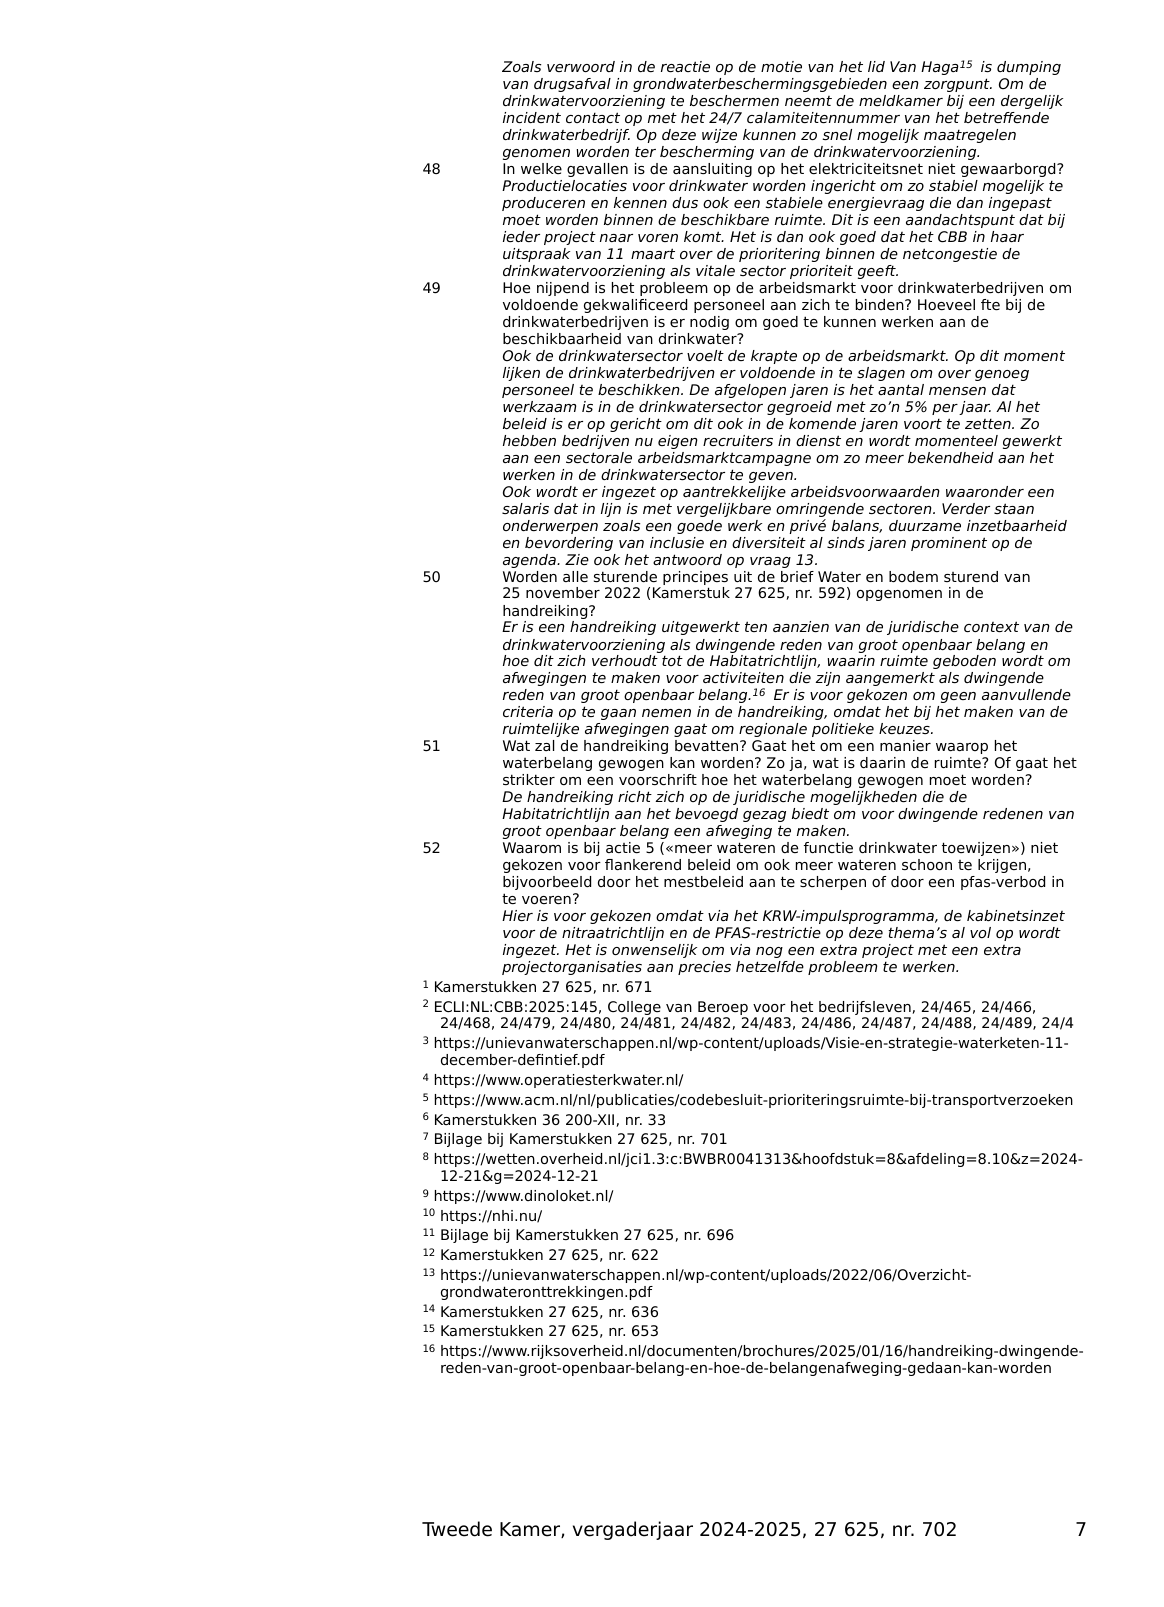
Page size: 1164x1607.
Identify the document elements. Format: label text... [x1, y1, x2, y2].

table_cell 52 [422, 840, 496, 976]
table_cell 48 [422, 161, 496, 280]
table_cell Waarom is bij actie 5 («meer wateren de functie drinkwater toewijzen») niet gekozen voor flankerend beleid om ook meer wateren schoon te krijgen, bijvoorbeeld door het mestbeleid aan te scherpen of door een pfas-verbod in te voeren? Hier is voor gekozen omdat via het KRW-impulsprogramma, de kabinetsinzet voor de nitraatrichtlijn en de PFAS-restrictie op deze thema’s al vol op wordt ingezet. Het is onwenselijk om via nog een extra project met een extra projectorganisaties aan precies hetzelfde probleem te werken. [496, 840, 1087, 976]
table_cell Wat zal de handreiking bevatten? Gaat het om een manier waarop het waterbelang gewogen kan worden? Zo ja, wat is daarin de ruimte? Of gaat het strikter om een voorschrift hoe het waterbelang gewogen moet worden? De handreiking richt zich op de juridische mogelijkheden die de Habitatrichtlijn aan het bevoegd gezag biedt om voor dwingende redenen van groot openbaar belang een afweging te maken. [496, 738, 1087, 840]
table_cell Worden alle sturende principes uit de brief Water en bodem sturend van 25 november 2022 (Kamerstuk 27 625, nr. 592) opgenomen in de handreiking? Er is een handreiking uitgewerkt ten aanzien van de juridische context van de drinkwatervoorziening als dwingende reden van groot openbaar belang en hoe dit zich verhoudt tot de Habitatrichtlijn, waarin ruimte geboden wordt om afwegingen te maken voor activiteiten die zijn aangemerkt als dwingende reden van groot openbaar belang.16 Er is voor gekozen om geen aanvullende criteria op te gaan nemen in de handreiking, omdat het bij het maken van de ruimtelijke afwegingen gaat om regionale politieke keuzes. [496, 569, 1087, 738]
table_cell In welke gevallen is de aansluiting op het elektriciteitsnet niet gewaarborgd? Productielocaties voor drinkwater worden ingericht om zo stabiel mogelijk te produceren en kennen dus ook een stabiele energievraag die dan ingepast moet worden binnen de beschikbare ruimte. Dit is een aandachtspunt dat bij ieder project naar voren komt. Het is dan ook goed dat het CBB in haar uitspraak van 11 maart over de prioritering binnen de netcongestie de drinkwatervoorziening als vitale sector prioriteit geeft. [496, 161, 1087, 280]
table_cell 51 [422, 738, 496, 840]
table_cell Zoals verwoord in de reactie op de motie van het lid Van Haga15 is dumping van drugsafval in grondwaterbeschermingsgebieden een zorgpunt. Om de drinkwatervoorziening te beschermen neemt de meldkamer bij een dergelijk incident contact op met het 24/7 calamiteitennummer van het betreffende drinkwaterbedrijf. Op deze wijze kunnen zo snel mogelijk maatregelen genomen worden ter bescherming van de drinkwatervoorziening. [496, 59, 1087, 161]
table_cell Hoe nijpend is het probleem op de arbeidsmarkt voor drinkwaterbedrijven om voldoende gekwalificeerd personeel aan zich te binden? Hoeveel fte bij de drinkwaterbedrijven is er nodig om goed te kunnen werken aan de beschikbaarheid van drinkwater? Ook de drinkwatersector voelt de krapte op de arbeidsmarkt. Op dit moment lijken de drinkwaterbedrijven er voldoende in te slagen om over genoeg personeel te beschikken. De afgelopen jaren is het aantal mensen dat werkzaam is in de drinkwatersector gegroeid met zo’n 5% per jaar. Al het beleid is er op gericht om dit ook in de komende jaren voort te zetten. Zo hebben bedrijven nu eigen recruiters in dienst en wordt momenteel gewerkt aan een sectorale arbeidsmarktcampagne om zo meer bekendheid aan het werken in de drinkwatersector te geven. Ook wordt er ingezet op aantrekkelijke arbeidsvoorwaarden waaronder een salaris dat in lijn is met vergelijkbare omringende sectoren. Verder staan onderwerpen zoals een goede werk en privé balans, duurzame inzetbaarheid en bevordering van inclusie en diversiteit al sinds jaren prominent op de agenda. Zie ook het antwoord op vraag 13. [496, 280, 1087, 568]
table_cell [422, 59, 496, 161]
table_cell 50 [422, 569, 496, 738]
table_cell 49 [422, 280, 496, 568]
table_cell 1 Kamerstukken 27 625, nr. 671 2 ECLI:NL:CBB:2025:145, College van Beroep voor het bedrijfsleven, 24/465, 24/466, 24/468, 24/479, 24/480, 24/481, 24/482, 24/483, 24/486, 24/487, 24/488, 24/489, 24/4 3 https://unievanwaterschappen.nl/wp-content/uploads/Visie-en-strategie-waterketen-11-december-defintief.pdf 4 https://www.operatiesterkwater.nl/ 5 https://www.acm.nl/nl/publicaties/codebesluit-prioriteringsruimte-bij-transportverzoeken 6 Kamerstukken 36 200-XII, nr. 33 7 Bijlage bij Kamerstukken 27 625, nr. 701 8 https://wetten.overheid.nl/jci1.3:c:BWBR0041313&hoofdstuk=8&afdeling=8.10&z=2024-12-21&g=2024-12-21 9 https://www.dinoloket.nl/ 10 https://nhi.nu/ 11 Bijlage bij Kamerstukken 27 625, nr. 696 12 Kamerstukken 27 625, nr. 622 13 https://unievanwaterschappen.nl/wp-content/uploads/2022/06/Overzicht-grondwateronttrekkingen.pdf 14 Kamerstukken 27 625, nr. 636 15 Kamerstukken 27 625, nr. 653 16 https://www.rijksoverheid.nl/documenten/brochures/2025/01/16/handreiking-dwingende-reden-van-groot-openbaar-belang-en-hoe-de-belangenafweging-gedaan-kan-worden [422, 976, 1087, 1377]
